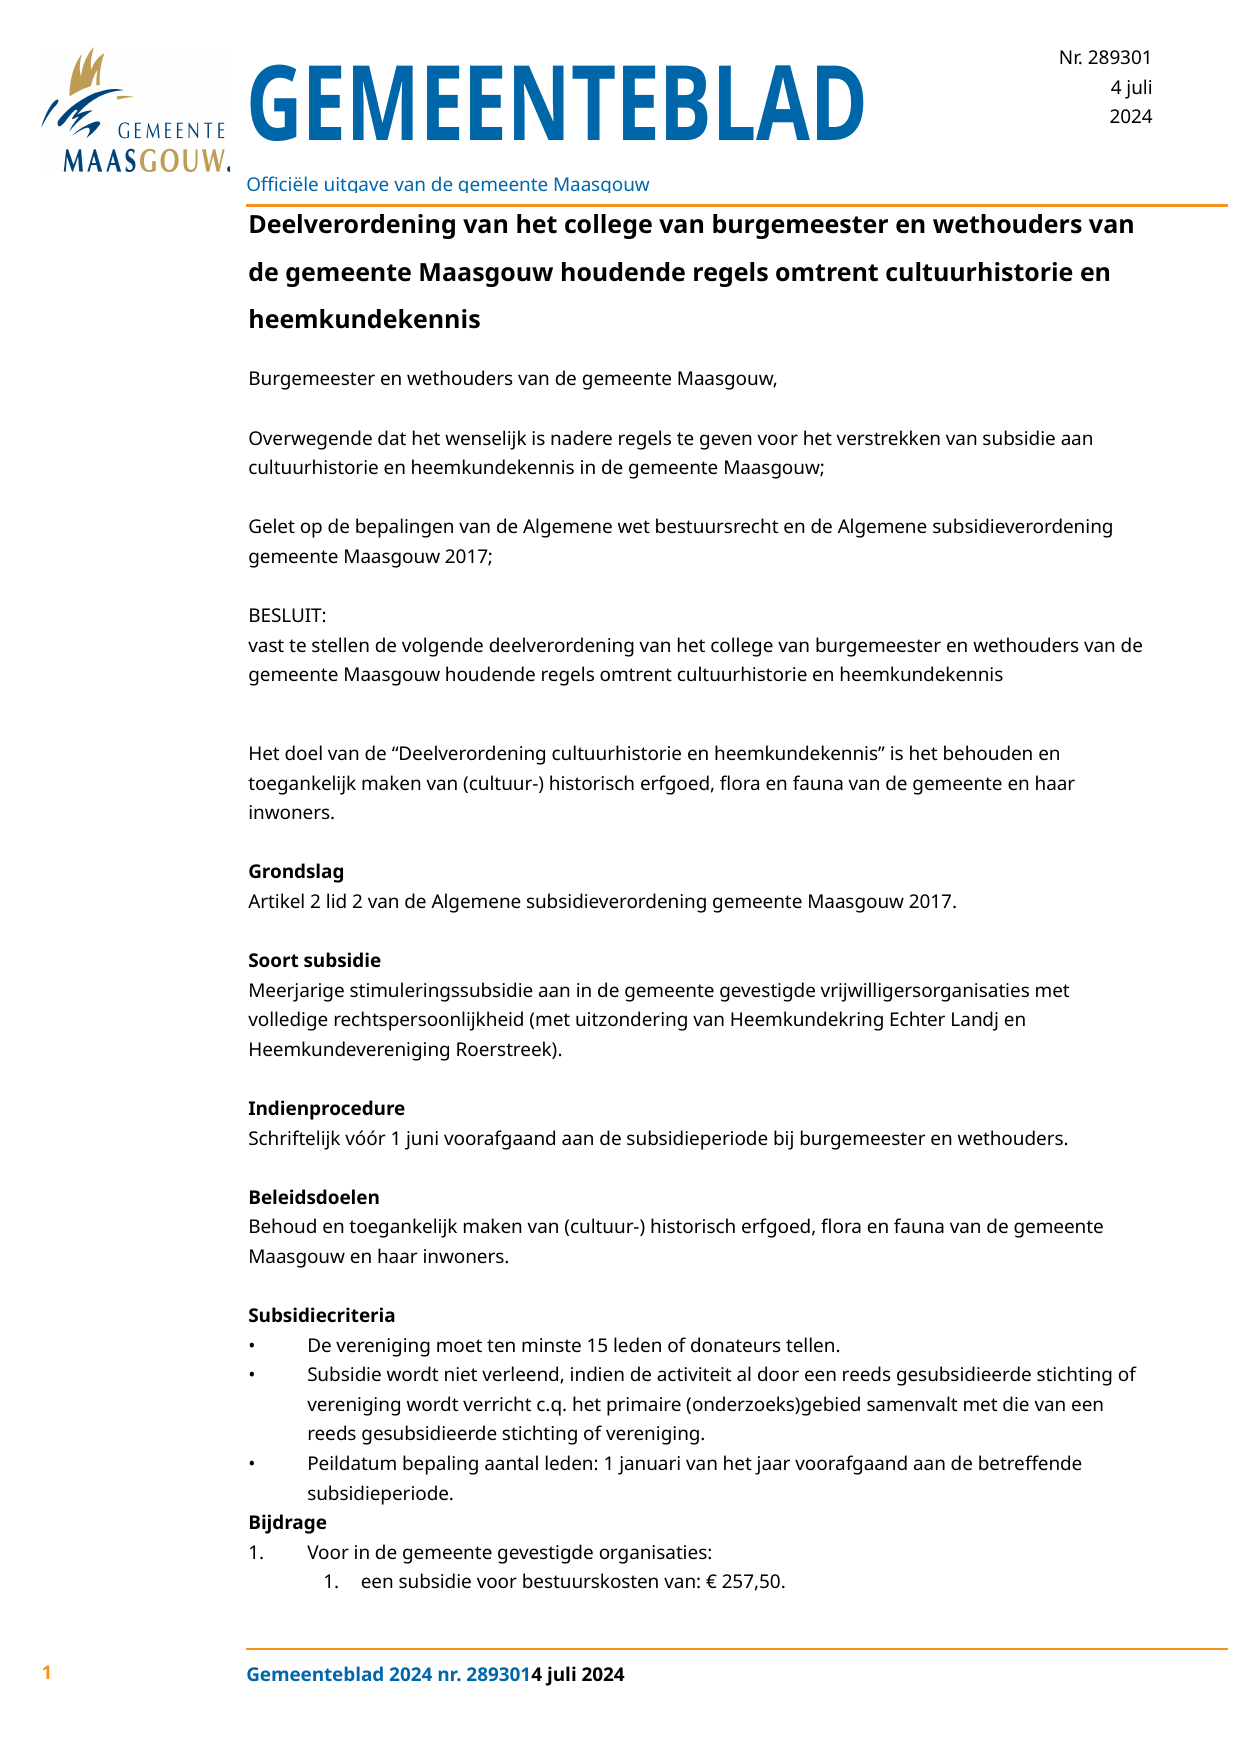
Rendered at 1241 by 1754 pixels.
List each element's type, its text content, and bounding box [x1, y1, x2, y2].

list De vereniging moet ten minste 15 leden of donateurs tellen. [248, 1332, 1152, 1358]
text Beleidsdoelen [248, 1184, 1152, 1210]
text Grondslag [248, 858, 1152, 884]
text Deelverordening van het college van burgemeester en wethouders van de gemeente Maasgouw houdende regels omtrent cultuurhistorie en heemkundekennis [248, 207, 1152, 336]
text Artikel 2 lid 2 van de Algemene subsidieverordening gemeente Maasgouw 2017. [248, 888, 1152, 914]
text Subsidiecriteria [248, 1302, 1152, 1328]
list Voor in de gemeente gevestigde organisaties: [248, 1539, 1152, 1565]
list Subsidie wordt niet verleend, indien de activiteit al door een reeds gesubsidieerde stichting of vereniging wordt verricht c.q. het primaire (onderzoeks)gebied samenvalt met die van een reeds gesubsidieerde stichting of vereniging. [248, 1361, 1152, 1446]
text Het doel van de “Deelverordening cultuurhistorie en heemkundekennis” is het behouden en toegankelijk maken van (cultuur-) historisch erfgoed, flora en fauna van de gemeente en haar inwoners. [248, 740, 1152, 825]
text Indienprocedure [248, 1095, 1152, 1121]
text Meerjarige stimuleringssubsidie aan in de gemeente gevestigde vrijwilligersorganisaties met volledige rechtspersoonlijkheid (met uitzondering van Heemkundekring Echter Landj en Heemkundevereniging Roerstreek). [248, 977, 1152, 1062]
list Peildatum bepaling aantal leden: 1 januari van het jaar voorafgaand aan de betreffende subsidieperiode. [248, 1450, 1152, 1506]
text Overwegende dat het wenselijk is nadere regels te geven voor het verstrekken van subsidie aan cultuurhistorie en heemkundekennis in de gemeente Maasgouw; [248, 425, 1152, 480]
text vast te stellen de volgende deelverordening van het college van burgemeester en wethouders van de gemeente Maasgouw houdende regels omtrent cultuurhistorie en heemkundekennis [248, 632, 1152, 687]
text BESLUIT: [248, 602, 1152, 628]
picture [41, 47, 231, 172]
text Schriftelijk vóór 1 juni voorafgaand aan de subsidieperiode bij burgemeester en wethouders. [248, 1125, 1152, 1151]
text Behoud en toegankelijk maken van (cultuur-) historisch erfgoed, flora en fauna van de gemeente Maasgouw en haar inwoners. [248, 1213, 1152, 1269]
text Bijdrage [248, 1509, 1152, 1535]
text Gelet op de bepalingen van de Algemene wet bestuursrecht en de Algemene subsidieverordening gemeente Maasgouw 2017; [248, 513, 1152, 569]
list een subsidie voor bestuurskosten van: € 257,50. [323, 1568, 1152, 1594]
text Burgemeester en wethouders van de gemeente Maasgouw, [248, 366, 1152, 391]
text Soort subsidie [248, 947, 1152, 973]
